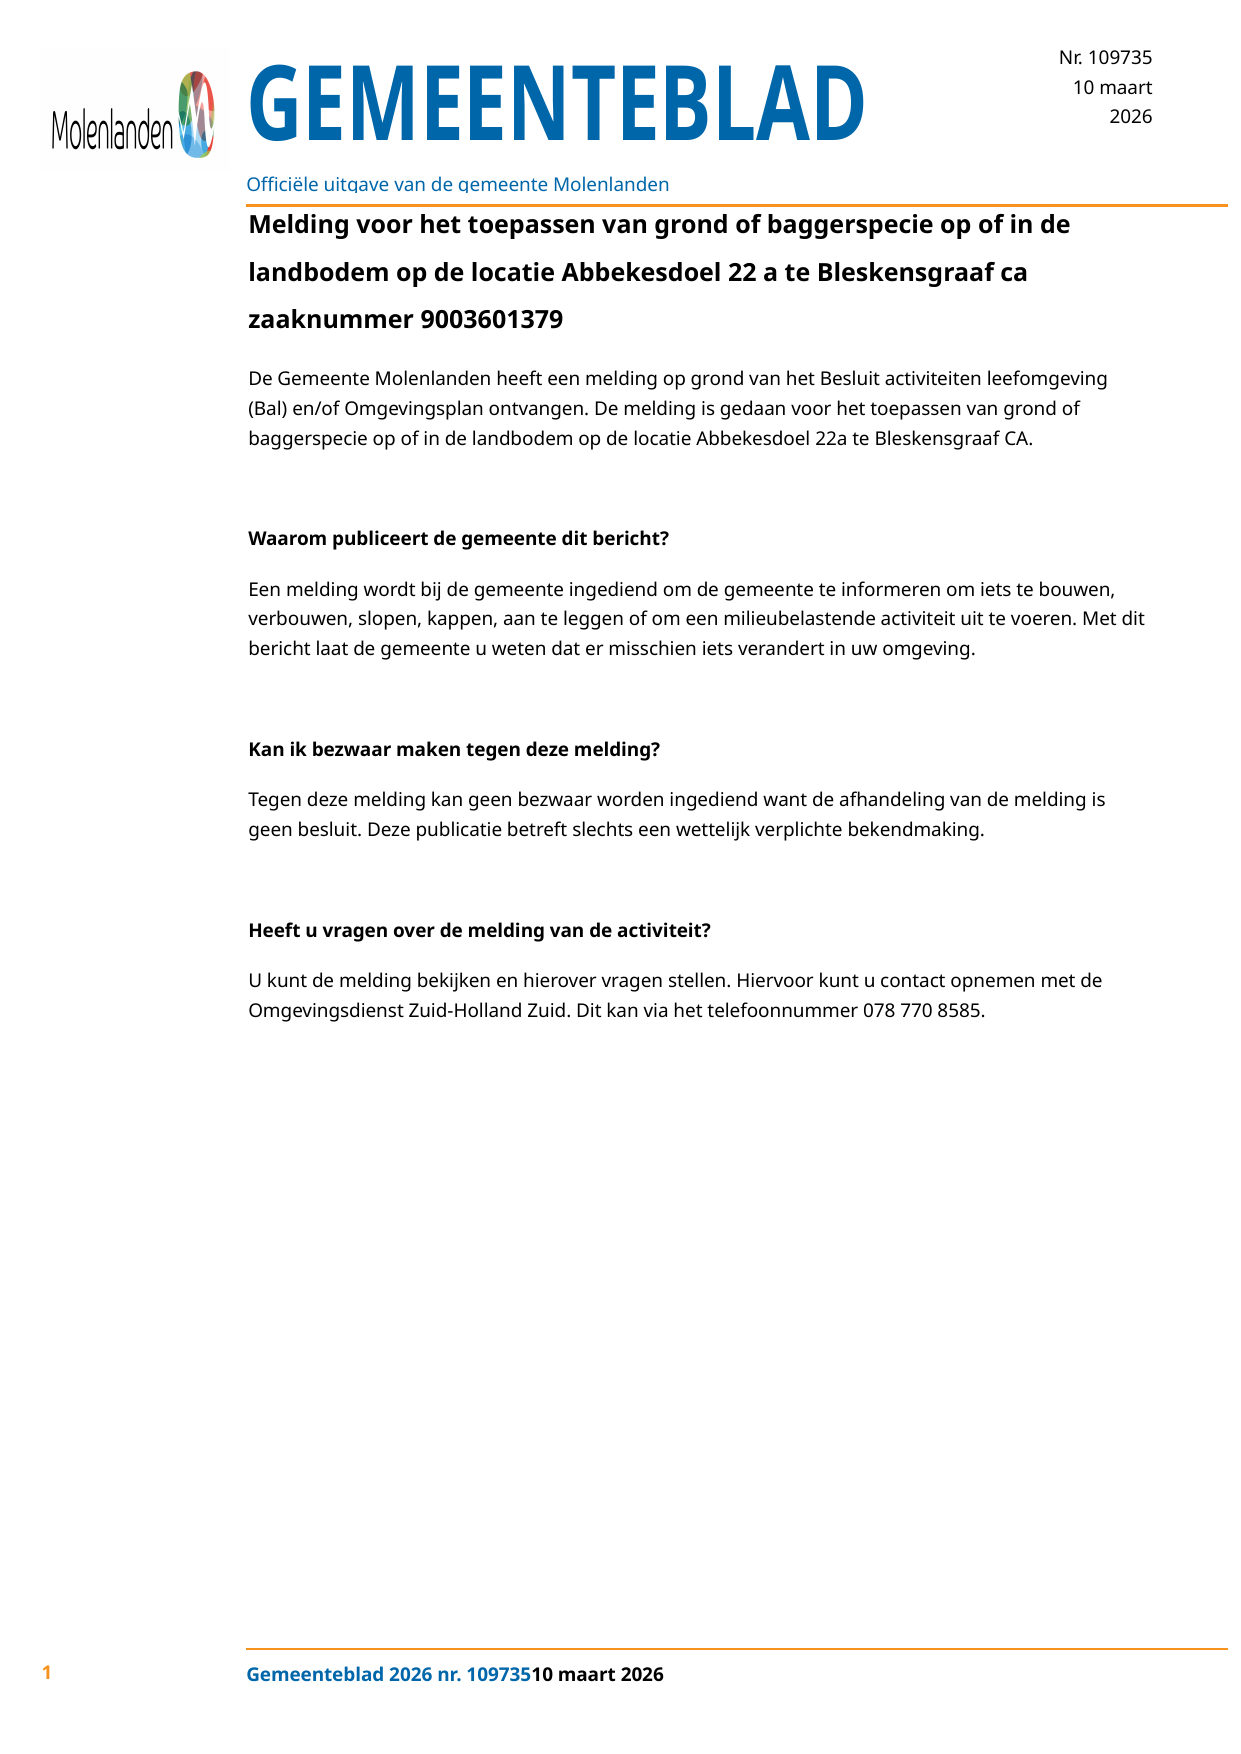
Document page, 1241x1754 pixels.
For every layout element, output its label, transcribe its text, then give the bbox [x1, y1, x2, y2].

text Waarom publiceert de gemeente dit bericht? [248, 526, 1152, 551]
text Heeft u vragen over de melding van de activiteit? [248, 917, 1152, 942]
text U kunt de melding bekijken en hierover vragen stellen. Hiervoor kunt u contact opnemen met de Omgevingsdienst Zuid-Holland Zuid. Dit kan via het telefoonnummer 078 770 8585. [248, 967, 1152, 1022]
picture [41, 47, 231, 172]
text Tegen deze melding kan geen bezwaar worden ingediend want de afhandeling van de melding is geen besluit. Deze publicatie betreft slechts een wettelijk verplichte bekendmaking. [248, 786, 1152, 842]
text Een melding wordt bij de gemeente ingediend om de gemeente te informeren om iets te bouwen, verbouwen, slopen, kappen, aan te leggen of om een milieubelastende activiteit uit te voeren. Met dit bericht laat de gemeente u weten dat er misschien iets verandert in uw omgeving. [248, 576, 1152, 661]
text Melding voor het toepassen van grond of baggerspecie op of in de landbodem op de locatie Abbekesdoel 22 a te Bleskensgraaf ca zaaknummer 9003601379 [248, 207, 1152, 336]
text Kan ik bezwaar maken tegen deze melding? [248, 736, 1152, 762]
text De Gemeente Molenlanden heeft een melding op grond van het Besluit activiteiten leefomgeving (Bal) en/of Omgevingsplan ontvangen. De melding is gedaan voor het toepassen van grond of baggerspecie op of in de landbodem op de locatie Abbekesdoel 22a te Bleskensgraaf CA. [248, 366, 1152, 450]
